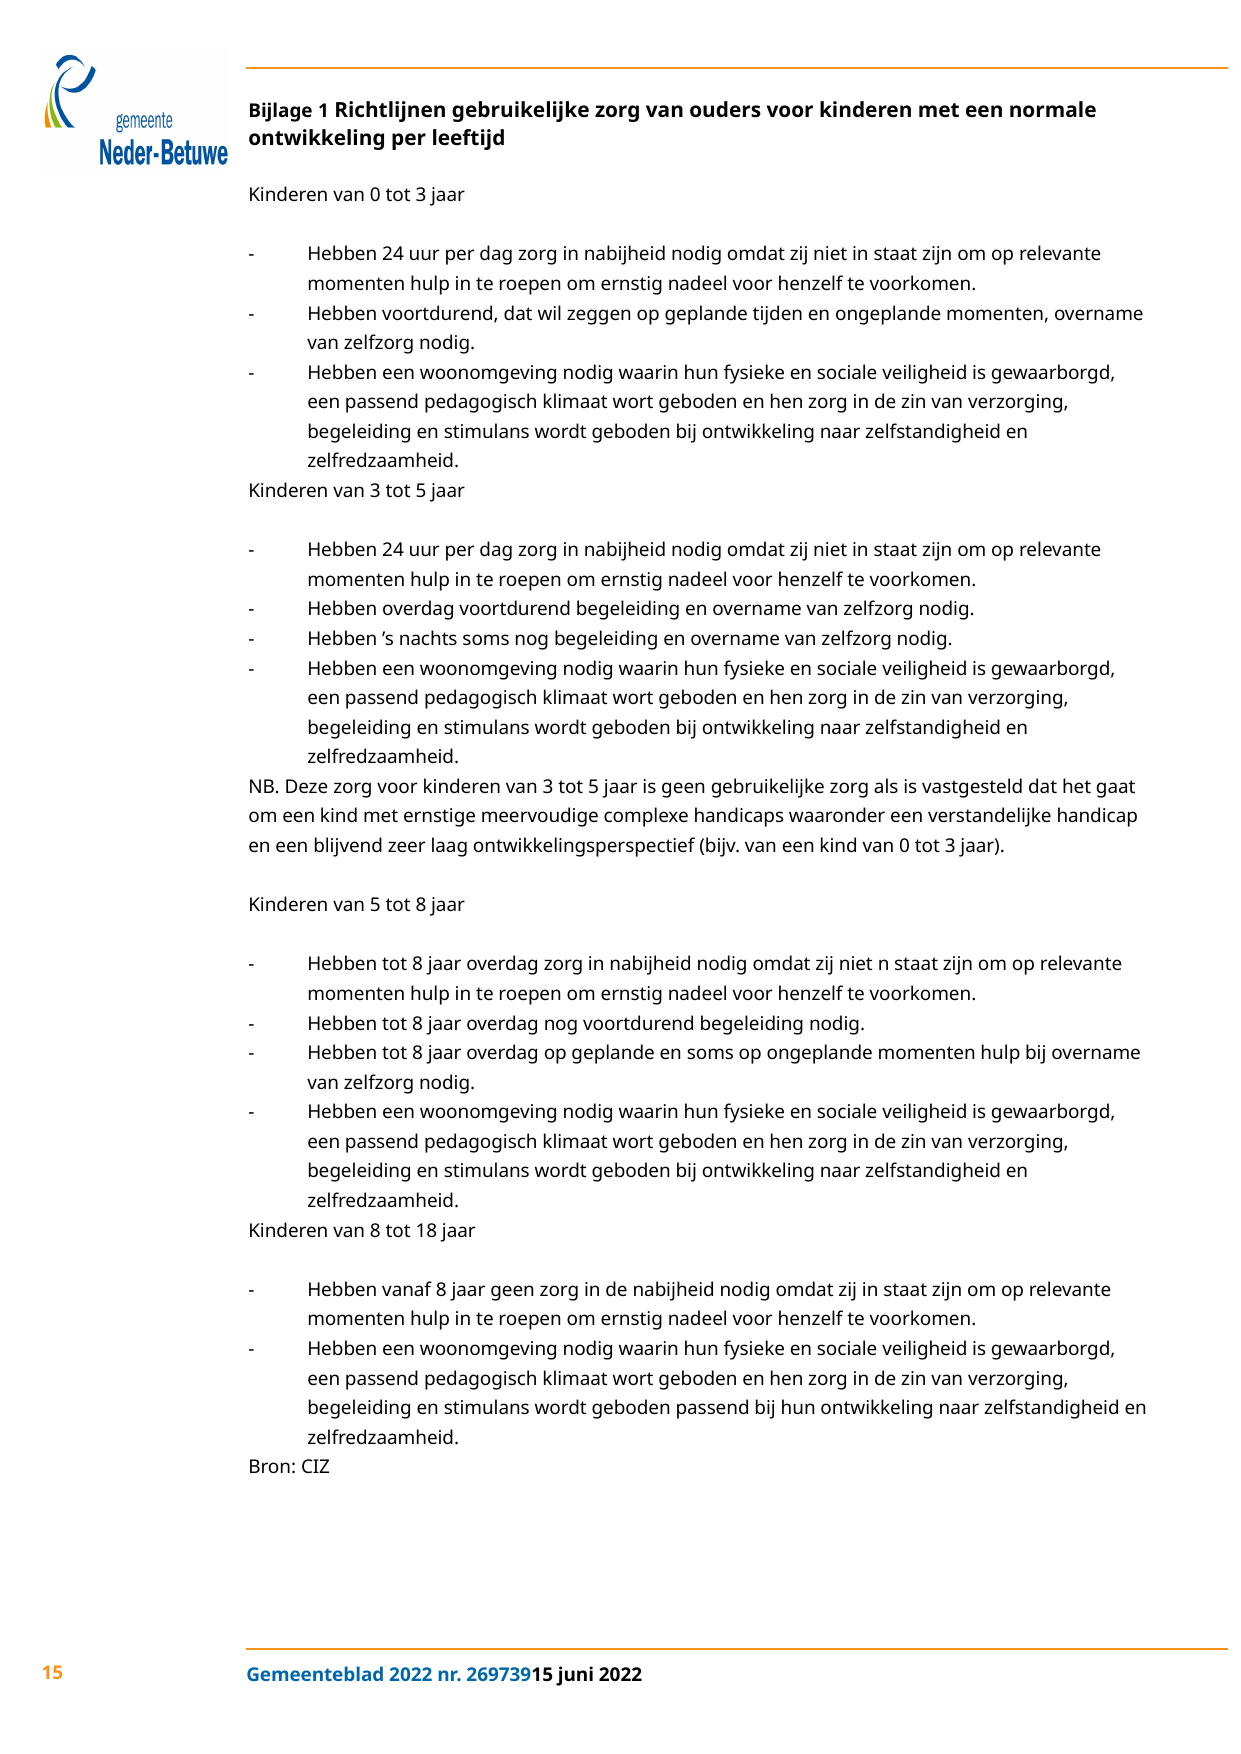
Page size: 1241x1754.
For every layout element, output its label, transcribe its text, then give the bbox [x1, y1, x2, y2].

list Hebben een woonomgeving nodig waarin hun fysieke en sociale veiligheid is gewaarborgd, een passend pedagogisch klimaat wort geboden en hen zorg in de zin van verzorging, begeleiding en stimulans wordt geboden bij ontwikkeling naar zelfstandigheid en zelfredzaamheid. [248, 359, 1152, 473]
text Kinderen van 5 tot 8 jaar [248, 891, 1152, 917]
text Kinderen van 8 tot 18 jaar [248, 1217, 1152, 1242]
text Bron: CIZ [248, 1453, 1152, 1479]
list Hebben tot 8 jaar overdag op geplande en soms op ongeplande momenten hulp bij overname van zelfzorg nodig. [248, 1039, 1152, 1094]
list Hebben voortdurend, dat wil zeggen op geplande tijden en ongeplande momenten, overname van zelfzorg nodig. [248, 300, 1152, 355]
list Hebben een woonomgeving nodig waarin hun fysieke en sociale veiligheid is gewaarborgd, een passend pedagogisch klimaat wort geboden en hen zorg in de zin van verzorging, begeleiding en stimulans wordt geboden bij ontwikkeling naar zelfstandigheid en zelfredzaamheid. [248, 1098, 1152, 1213]
list Hebben een woonomgeving nodig waarin hun fysieke en sociale veiligheid is gewaarborgd, een passend pedagogisch klimaat wort geboden en hen zorg in de zin van verzorging, begeleiding en stimulans wordt geboden passend bij hun ontwikkeling naar zelfstandigheid en zelfredzaamheid. [248, 1335, 1152, 1449]
text Bijlage 1 Richtlijnen gebruikelijke zorg van ouders voor kinderen met een normale ontwikkeling per leeftijd [248, 95, 1152, 152]
list Hebben tot 8 jaar overdag nog voortdurend begeleiding nodig. [248, 1010, 1152, 1035]
text Kinderen van 0 tot 3 jaar [248, 181, 1152, 207]
text NB. Deze zorg voor kinderen van 3 tot 5 jaar is geen gebruikelijke zorg als is vastgesteld dat het gaat om een kind met ernstige meervoudige complexe handicaps waaronder een verstandelijke handicap en een blijvend zeer laag ontwikkelingsperspectief (bijv. van een kind van 0 tot 3 jaar). [248, 773, 1152, 858]
list Hebben tot 8 jaar overdag zorg in nabijheid nodig omdat zij niet n staat zijn om op relevante momenten hulp in te roepen om ernstig nadeel voor henzelf te voorkomen. [248, 951, 1152, 1006]
list Hebben 24 uur per dag zorg in nabijheid nodig omdat zij niet in staat zijn om op relevante momenten hulp in te roepen om ernstig nadeel voor henzelf te voorkomen. [248, 536, 1152, 592]
list Hebben een woonomgeving nodig waarin hun fysieke en sociale veiligheid is gewaarborgd, een passend pedagogisch klimaat wort geboden en hen zorg in de zin van verzorging, begeleiding en stimulans wordt geboden bij ontwikkeling naar zelfstandigheid en zelfredzaamheid. [248, 655, 1152, 769]
text Kinderen van 3 tot 5 jaar [248, 477, 1152, 503]
list Hebben ’s nachts soms nog begeleiding en overname van zelfzorg nodig. [248, 625, 1152, 651]
list Hebben vanaf 8 jaar geen zorg in de nabijheid nodig omdat zij in staat zijn om op relevante momenten hulp in te roepen om ernstig nadeel voor henzelf te voorkomen. [248, 1276, 1152, 1331]
list Hebben 24 uur per dag zorg in nabijheid nodig omdat zij niet in staat zijn om op relevante momenten hulp in te roepen om ernstig nadeel voor henzelf te voorkomen. [248, 241, 1152, 296]
list Hebben overdag voortdurend begeleiding en overname van zelfzorg nodig. [248, 596, 1152, 621]
picture [41, 47, 231, 172]
